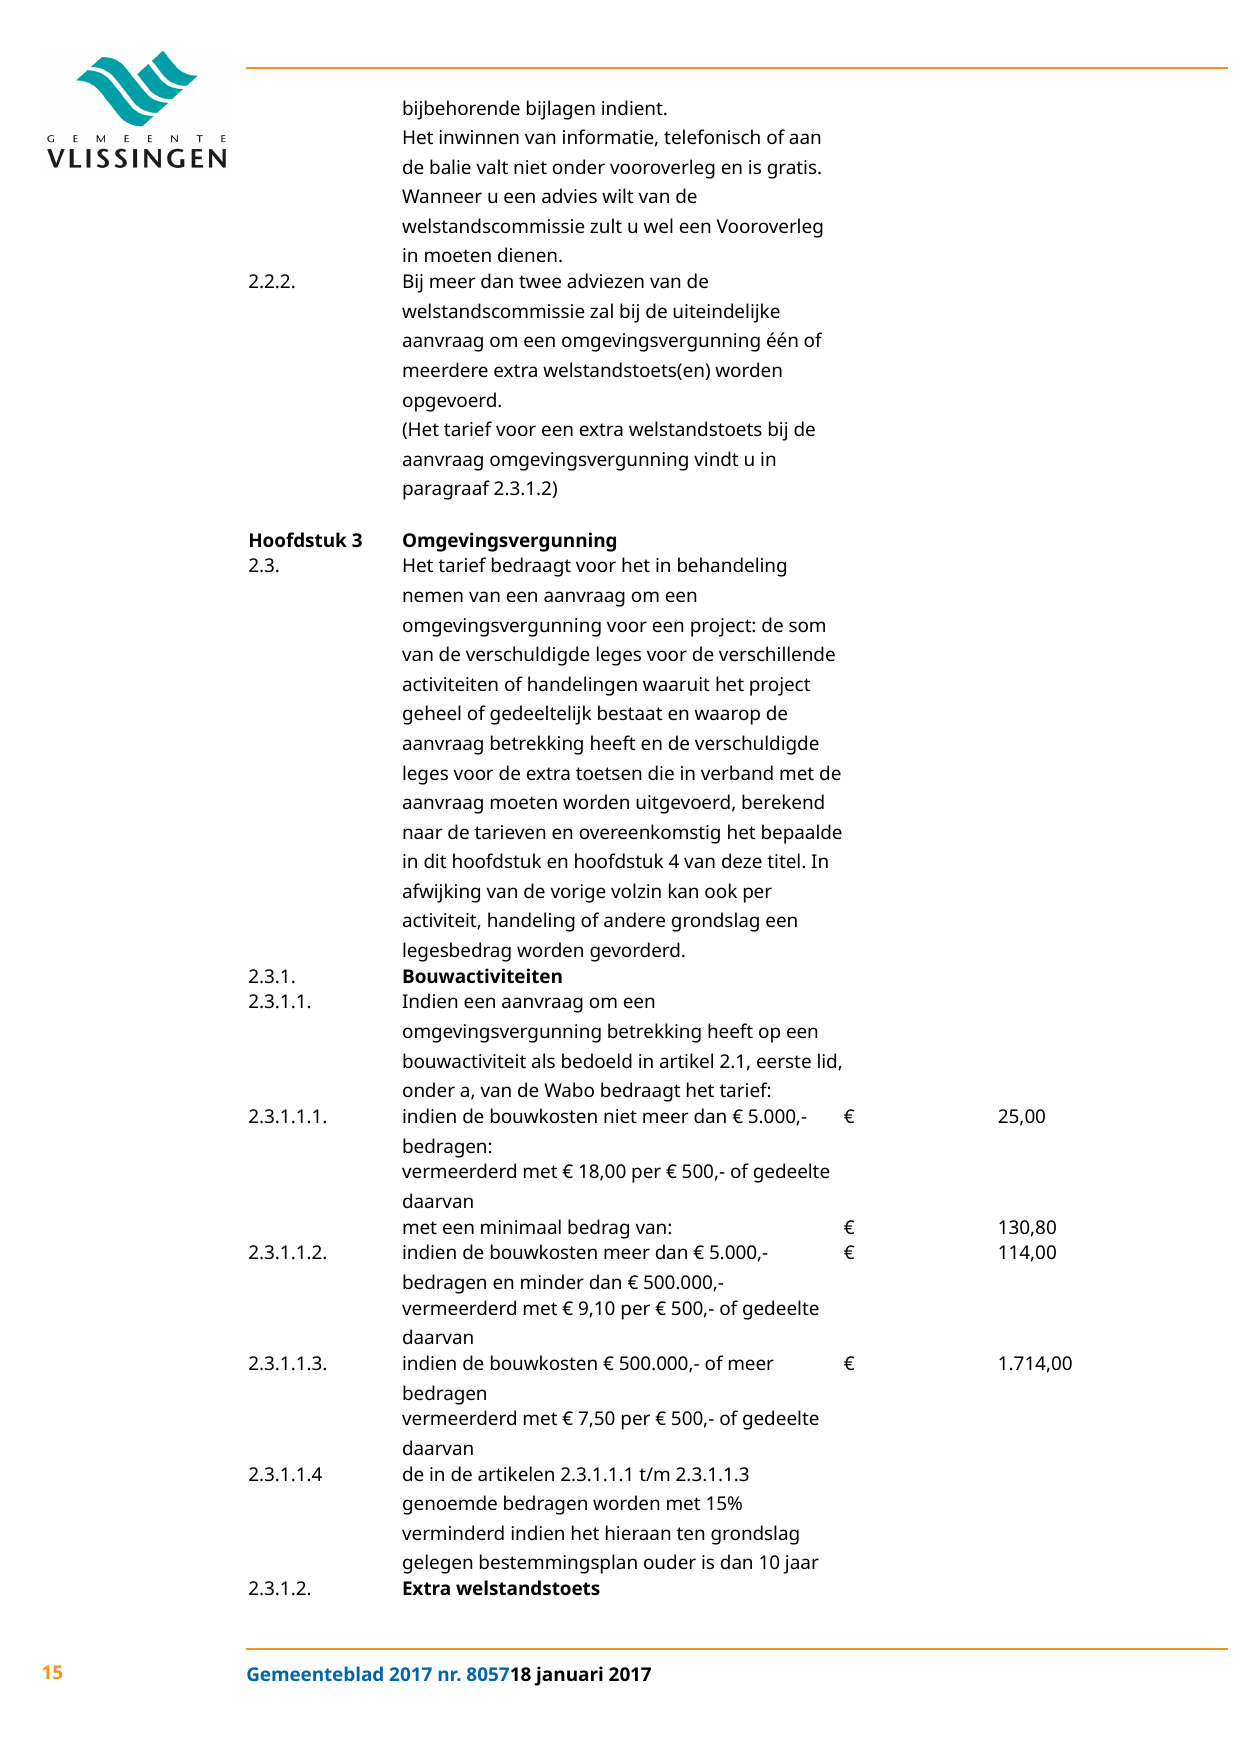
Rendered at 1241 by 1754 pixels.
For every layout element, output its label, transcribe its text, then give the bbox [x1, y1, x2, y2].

table_cell 2.3. [248, 553, 402, 963]
table_cell [998, 527, 1152, 553]
table_cell 2.3.1.1.3. [248, 1350, 402, 1406]
table_cell [998, 963, 1152, 989]
picture [41, 47, 231, 172]
table_cell [844, 501, 998, 527]
table_cell 2.2.2. [248, 269, 402, 501]
table_cell Bouwactiviteiten [402, 963, 844, 989]
table_cell 2.3.1.2. [248, 1575, 402, 1601]
table_cell [998, 1575, 1152, 1601]
table_cell vermeerderd met € 7,50 per € 500,- of gedeelte daarvan [402, 1406, 844, 1461]
table_cell [844, 553, 998, 963]
table_cell € [844, 1350, 998, 1406]
table_cell [998, 553, 1152, 963]
table_cell indien de bouwkosten niet meer dan € 5.000,- bedragen: [402, 1103, 844, 1158]
table_cell [248, 1159, 402, 1214]
table_cell bijbehorende bijlagen indient. Het inwinnen van informatie, telefonisch of aan de balie valt niet onder vooroverleg en is gratis. Wanneer u een advies wilt van de welstandscommissie zult u wel een Vooroverleg in moeten dienen. [402, 95, 844, 268]
table_cell 2.3.1.1.4 [248, 1461, 402, 1575]
table_cell [844, 269, 998, 501]
table_cell 1.714,00 [998, 1350, 1152, 1406]
table_cell [844, 1159, 998, 1214]
table_cell 25,00 [998, 1103, 1152, 1158]
table_cell € [844, 1103, 998, 1158]
table_cell [998, 501, 1152, 527]
table_cell [998, 269, 1152, 501]
table_cell [998, 989, 1152, 1103]
table_cell [844, 1575, 998, 1601]
table_cell 2.3.1. [248, 963, 402, 989]
table_cell Omgevingsvergunning [402, 527, 844, 553]
table_cell [844, 989, 998, 1103]
table_cell [248, 1295, 402, 1350]
table_cell € [844, 1214, 998, 1239]
table_cell [248, 1406, 402, 1461]
table_cell [844, 527, 998, 553]
table_cell € [844, 1240, 998, 1295]
table_cell [998, 1159, 1152, 1214]
table_cell vermeerderd met € 18,00 per € 500,- of gedeelte daarvan [402, 1159, 844, 1214]
table_cell [844, 1461, 998, 1575]
table_cell Extra welstandstoets [402, 1575, 844, 1601]
table_cell [998, 1295, 1152, 1350]
table_cell [998, 95, 1152, 268]
table_cell de in de artikelen 2.3.1.1.1 t/m 2.3.1.1.3 genoemde bedragen worden met 15% verminderd indien het hieraan ten grondslag gelegen bestemmingsplan ouder is dan 10 jaar [402, 1461, 844, 1575]
table_cell [248, 501, 402, 527]
table_cell [998, 1406, 1152, 1461]
table_cell 2.3.1.1. [248, 989, 402, 1103]
table_cell 2.3.1.1.2. [248, 1240, 402, 1295]
table_cell [998, 1461, 1152, 1575]
table_cell [402, 501, 844, 527]
table_cell 2.3.1.1.1. [248, 1103, 402, 1158]
table_cell Bij meer dan twee adviezen van de welstandscommissie zal bij de uiteindelijke aanvraag om een omgevingsvergunning één of meerdere extra welstandstoets(en) worden opgevoerd. (Het tarief voor een extra welstandstoets bij de aanvraag omgevingsvergunning vindt u in paragraaf 2.3.1.2) [402, 269, 844, 501]
table_cell [844, 95, 998, 268]
table_cell 114,00 [998, 1240, 1152, 1295]
table_cell [844, 963, 998, 989]
table_cell indien de bouwkosten € 500.000,- of meer bedragen [402, 1350, 844, 1406]
table_cell 130,80 [998, 1214, 1152, 1239]
table_cell vermeerderd met € 9,10 per € 500,- of gedeelte daarvan [402, 1295, 844, 1350]
table_cell [844, 1295, 998, 1350]
table_cell [248, 1214, 402, 1239]
table_cell Indien een aanvraag om een omgevingsvergunning betrekking heeft op een bouwactiviteit als bedoeld in artikel 2.1, eerste lid, onder a, van de Wabo bedraagt het tarief: [402, 989, 844, 1103]
table_cell Het tarief bedraagt voor het in behandeling nemen van een aanvraag om een omgevingsvergunning voor een project: de som van de verschuldigde leges voor de verschillende activiteiten of handelingen waaruit het project geheel of gedeeltelijk bestaat en waarop de aanvraag betrekking heeft en de verschuldigde leges voor de extra toetsen die in verband met de aanvraag moeten worden uitgevoerd, berekend naar de tarieven en overeenkomstig het bepaalde in dit hoofdstuk en hoofdstuk 4 van deze titel. In afwijking van de vorige volzin kan ook per activiteit, handeling of andere grondslag een legesbedrag worden gevorderd. [402, 553, 844, 963]
table_cell [248, 95, 402, 268]
table_cell indien de bouwkosten meer dan € 5.000,- bedragen en minder dan € 500.000,- [402, 1240, 844, 1295]
table_cell Hoofdstuk 3 [248, 527, 402, 553]
table_cell met een minimaal bedrag van: [402, 1214, 844, 1239]
table_cell [844, 1406, 998, 1461]
